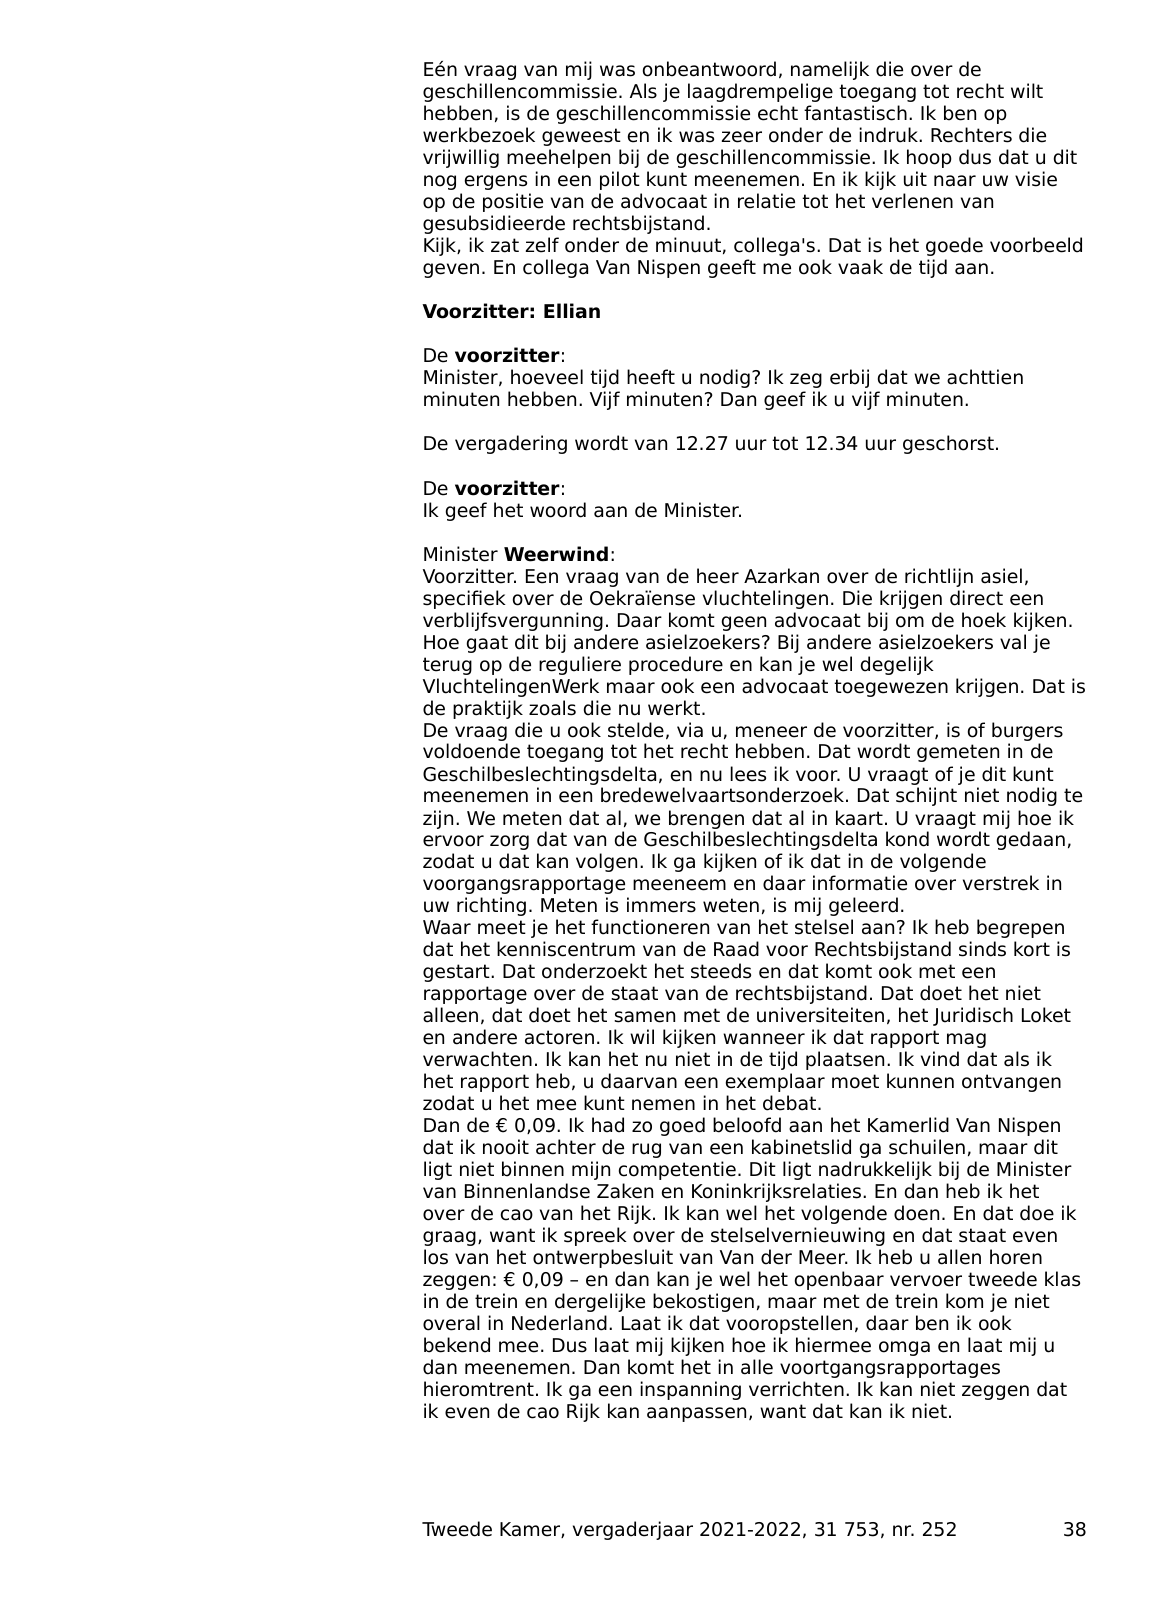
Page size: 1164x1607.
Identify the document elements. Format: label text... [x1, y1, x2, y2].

text Waar meet je het functioneren van het stelsel aan? Ik heb begrepen dat het kenniscentrum van de Raad voor Rechtsbijstand sinds kort is gestart. Dat onderzoekt het steeds en dat komt ook met een rapportage over de staat van de rechtsbijstand. Dat doet het niet alleen, dat doet het samen met de universiteiten, het Juridisch Loket en andere actoren. Ik wil kijken wanneer ik dat rapport mag verwachten. Ik kan het nu niet in de tijd plaatsen. Ik vind dat als ik het rapport heb, u daarvan een exemplaar moet kunnen ontvangen zodat u het mee kunt nemen in het debat. [422, 917, 1087, 1115]
text Eén vraag van mij was onbeantwoord, namelijk die over de geschillencommissie. Als je laagdrempelige toegang tot recht wilt hebben, is de geschillencommissie echt fantastisch. Ik ben op werkbezoek geweest en ik was zeer onder de indruk. Rechters die vrijwillig meehelpen bij de geschillencommissie. Ik hoop dus dat u dit nog ergens in een pilot kunt meenemen. En ik kijk uit naar uw visie op de positie van de advocaat in relatie tot het verlenen van gesubsidieerde rechtsbijstand. [422, 59, 1087, 235]
text Kijk, ik zat zelf onder de minuut, collega's. Dat is het goede voorbeeld geven. En collega Van Nispen geeft me ook vaak de tijd aan. [422, 235, 1087, 279]
text De voorzitter: [422, 477, 1087, 499]
text De voorzitter: [422, 345, 1087, 367]
text Minister, hoeveel tijd heeft u nodig? Ik zeg erbij dat we achttien minuten hebben. Vijf minuten? Dan geef ik u vijf minuten. [422, 367, 1087, 411]
text De vergadering wordt van 12.27 uur tot 12.34 uur geschorst. [422, 433, 1087, 455]
text De vraag die u ook stelde, via u, meneer de voorzitter, is of burgers voldoende toegang tot het recht hebben. Dat wordt gemeten in de Geschilbeslechtingsdelta, en nu lees ik voor. U vraagt of je dit kunt meenemen in een bredewelvaartsonderzoek. Dat schijnt niet nodig te zijn. We meten dat al, we brengen dat al in kaart. U vraagt mij hoe ik ervoor zorg dat van de Geschilbeslechtingsdelta kond wordt gedaan, zodat u dat kan volgen. Ik ga kijken of ik dat in de volgende voorgangsrapportage meeneem en daar informatie over verstrek in uw richting. Meten is immers weten, is mij geleerd. [422, 719, 1087, 917]
subtitle Voorzitter: Ellian [422, 301, 1087, 323]
text Minister Weerwind: [422, 544, 1087, 566]
text Dan de € 0,09. Ik had zo goed beloofd aan het Kamerlid Van Nispen dat ik nooit achter de rug van een kabinetslid ga schuilen, maar dit ligt niet binnen mijn competentie. Dit ligt nadrukkelijk bij de Minister van Binnenlandse Zaken en Koninkrijksrelaties. En dan heb ik het over de cao van het Rijk. Ik kan wel het volgende doen. En dat doe ik graag, want ik spreek over de stelselvernieuwing en dat staat even los van het ontwerpbesluit van Van der Meer. Ik heb u allen horen zeggen: € 0,09 – en dan kan je wel het openbaar vervoer tweede klas in de trein en dergelijke bekostigen, maar met de trein kom je niet overal in Nederland. Laat ik dat vooropstellen, daar ben ik ook bekend mee. Dus laat mij kijken hoe ik hiermee omga en laat mij u dan meenemen. Dan komt het in alle voortgangsrapportages hieromtrent. Ik ga een inspanning verrichten. Ik kan niet zeggen dat ik even de cao Rijk kan aanpassen, want dat kan ik niet. [422, 1115, 1087, 1423]
text Ik geef het woord aan de Minister. [422, 499, 1087, 521]
text Voorzitter. Een vraag van de heer Azarkan over de richtlijn asiel, specifiek over de Oekraïense vluchtelingen. Die krijgen direct een verblijfsvergunning. Daar komt geen advocaat bij om de hoek kijken. Hoe gaat dit bij andere asielzoekers? Bij andere asielzoekers val je terug op de reguliere procedure en kan je wel degelijk VluchtelingenWerk maar ook een advocaat toegewezen krijgen. Dat is de praktijk zoals die nu werkt. [422, 566, 1087, 719]
